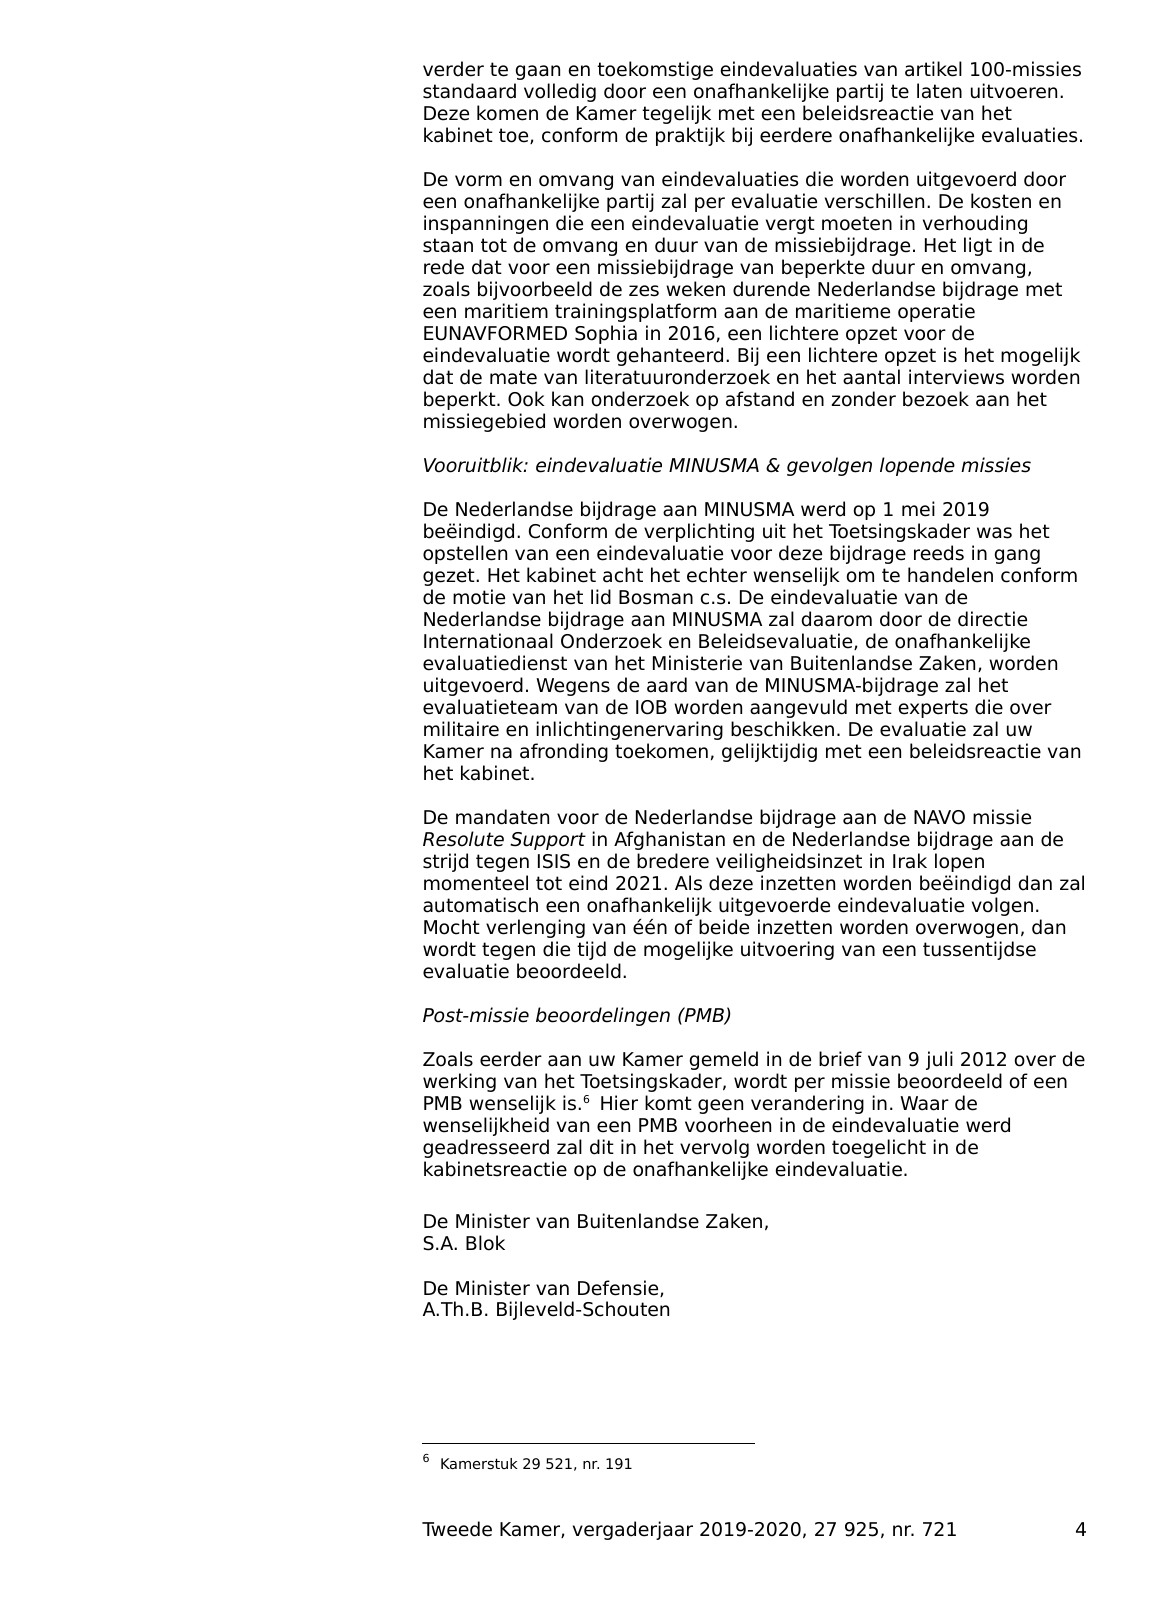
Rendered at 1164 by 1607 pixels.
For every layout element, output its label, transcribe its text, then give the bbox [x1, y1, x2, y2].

text De mandaten voor de Nederlandse bijdrage aan de NAVO missie Resolute Support in Afghanistan en de Nederlandse bijdrage aan de strijd tegen ISIS en de bredere veiligheidsinzet in Irak lopen momenteel tot eind 2021. Als deze inzetten worden beëindigd dan zal automatisch een onafhankelijk uitgevoerde eindevaluatie volgen. Mocht verlenging van één of beide inzetten worden overwogen, dan wordt tegen die tijd de mogelijke uitvoering van een tussentijdse evaluatie beoordeeld. [422, 807, 1087, 983]
text verder te gaan en toekomstige eindevaluaties van artikel 100-missies standaard volledig door een onafhankelijke partij te laten uitvoeren. Deze komen de Kamer tegelijk met een beleidsreactie van het kabinet toe, conform de praktijk bij eerdere onafhankelijke evaluaties. [422, 59, 1087, 147]
subtitle Vooruitblik: eindevaluatie MINUSMA & gevolgen lopende missies [422, 455, 1087, 477]
subtitle Post-missie beoordelingen (PMB) [422, 1005, 1087, 1027]
text Kamerstuk 29 521, nr. 191 [422, 1452, 1087, 1474]
text De Minister van Defensie, A.Th.B. Bijleveld-Schouten [422, 1277, 1087, 1321]
text De Minister van Buitenlandse Zaken, S.A. Blok [422, 1211, 1087, 1255]
text Zoals eerder aan uw Kamer gemeld in de brief van 9 juli 2012 over de werking van het Toetsingskader, wordt per missie beoordeeld of een PMB wenselijk is. Hier komt geen verandering in. Waar de wenselijkheid van een PMB voorheen in de eindevaluatie werd geadresseerd zal dit in het vervolg worden toegelicht in de kabinetsreactie op de onafhankelijke eindevaluatie. [422, 1049, 1087, 1181]
text De Nederlandse bijdrage aan MINUSMA werd op 1 mei 2019 beëindigd. Conform de verplichting uit het Toetsingskader was het opstellen van een eindevaluatie voor deze bijdrage reeds in gang gezet. Het kabinet acht het echter wenselijk om te handelen conform de motie van het lid Bosman c.s. De eindevaluatie van de Nederlandse bijdrage aan MINUSMA zal daarom door de directie Internationaal Onderzoek en Beleidsevaluatie, de onafhankelijke evaluatiedienst van het Ministerie van Buitenlandse Zaken, worden uitgevoerd. Wegens de aard van de MINUSMA-bijdrage zal het evaluatieteam van de IOB worden aangevuld met experts die over militaire en inlichtingenervaring beschikken. De evaluatie zal uw Kamer na afronding toekomen, gelijktijdig met een beleidsreactie van het kabinet. [422, 499, 1087, 785]
text De vorm en omvang van eindevaluaties die worden uitgevoerd door een onafhankelijke partij zal per evaluatie verschillen. De kosten en inspanningen die een eindevaluatie vergt moeten in verhouding staan tot de omvang en duur van de missiebijdrage. Het ligt in de rede dat voor een missiebijdrage van beperkte duur en omvang, zoals bijvoorbeeld de zes weken durende Nederlandse bijdrage met een maritiem trainingsplatform aan de maritieme operatie EUNAVFORMED Sophia in 2016, een lichtere opzet voor de eindevaluatie wordt gehanteerd. Bij een lichtere opzet is het mogelijk dat de mate van literatuuronderzoek en het aantal interviews worden beperkt. Ook kan onderzoek op afstand en zonder bezoek aan het missiegebied worden overwogen. [422, 169, 1087, 433]
